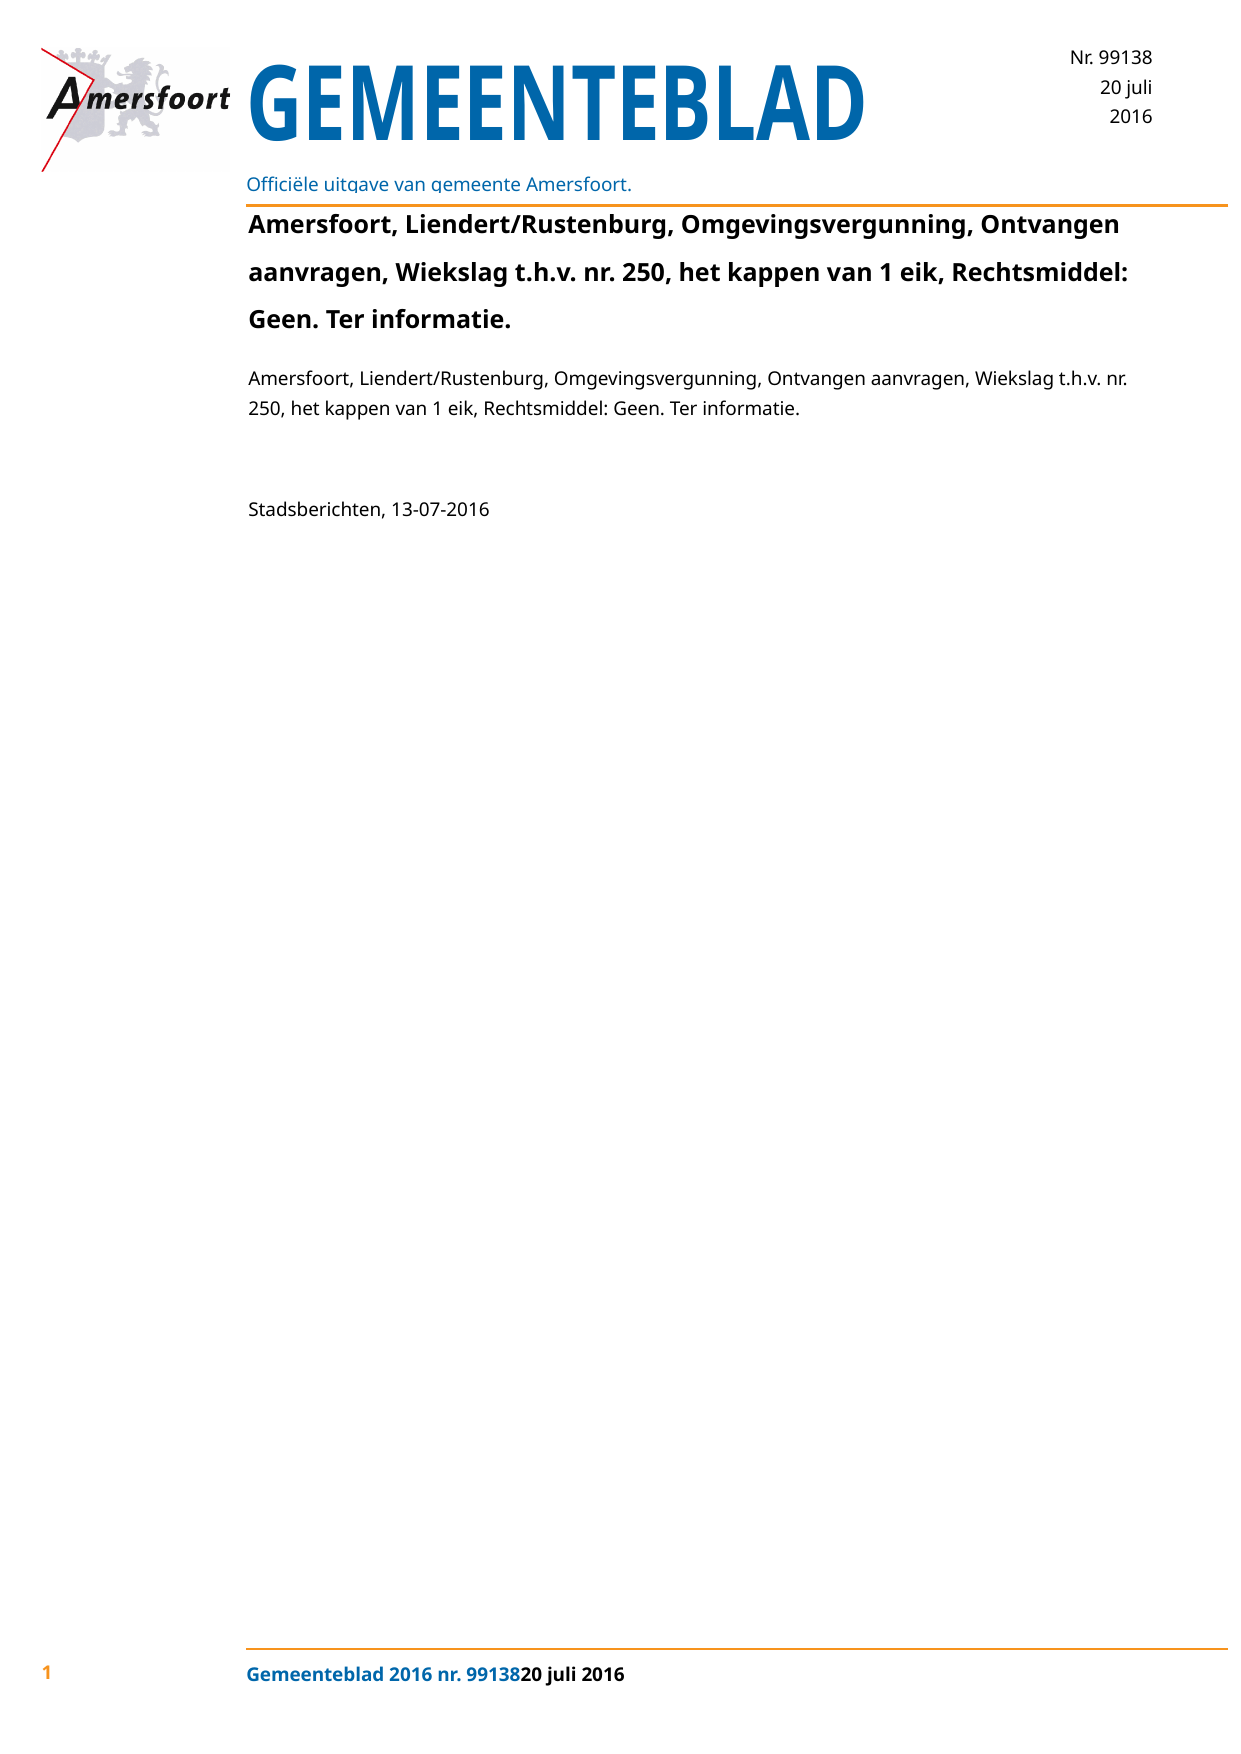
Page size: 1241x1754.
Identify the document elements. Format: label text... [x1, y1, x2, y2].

text Stadsberichten, 13-07-2016 [248, 496, 1152, 522]
text Amersfoort, Liendert/Rustenburg, Omgevingsvergunning, Ontvangen aanvragen, Wiekslag t.h.v. nr. 250, het kappen van 1 eik, Rechtsmiddel: Geen. Ter informatie. [248, 207, 1152, 336]
text Amersfoort, Liendert/Rustenburg, Omgevingsvergunning, Ontvangen aanvragen, Wiekslag t.h.v. nr. 250, het kappen van 1 eik, Rechtsmiddel: Geen. Ter informatie. [248, 366, 1152, 421]
picture [41, 47, 231, 172]
